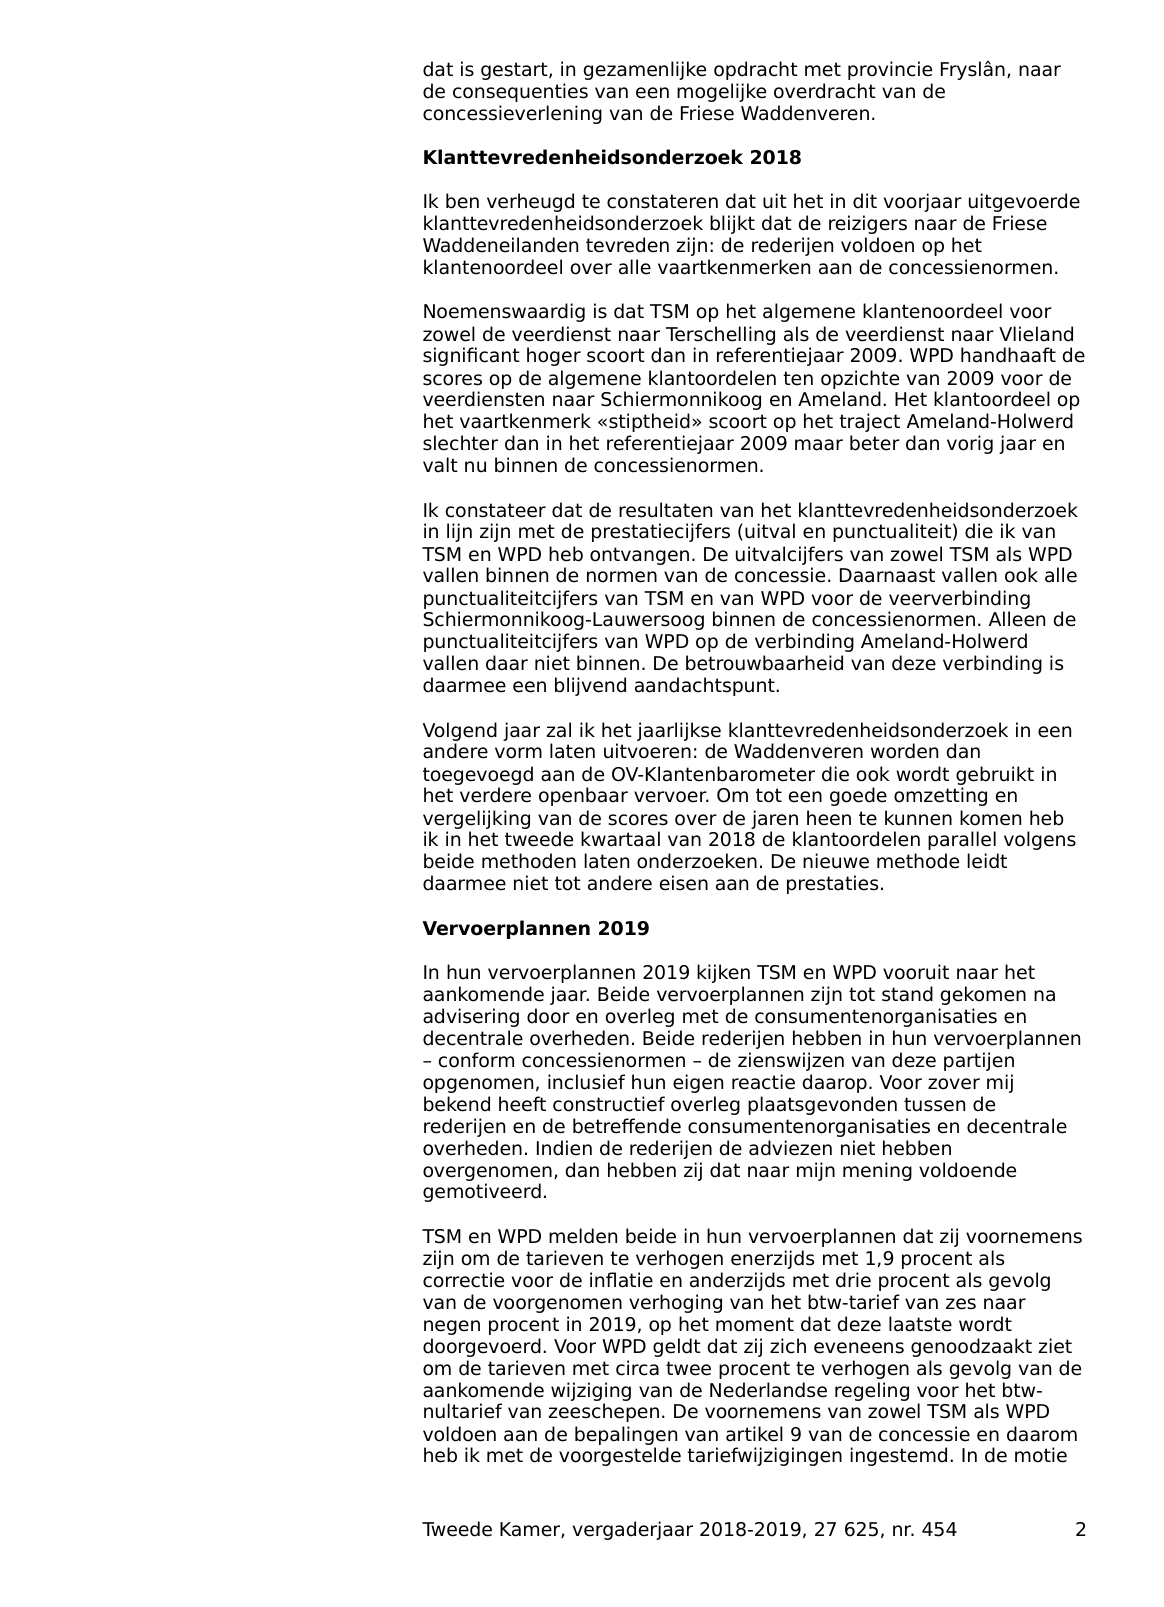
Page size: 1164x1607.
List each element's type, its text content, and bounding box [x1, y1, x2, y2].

text In hun vervoerplannen 2019 kijken TSM en WPD vooruit naar het aankomende jaar. Beide vervoerplannen zijn tot stand gekomen na advisering door en overleg met de consumentenorganisaties en decentrale overheden. Beide rederijen hebben in hun vervoerplannen – conform concessienormen – de zienswijzen van deze partijen opgenomen, inclusief hun eigen reactie daarop. Voor zover mij bekend heeft constructief overleg plaatsgevonden tussen de rederijen en de betreffende consumentenorganisaties en decentrale overheden. Indien de rederijen de adviezen niet hebben overgenomen, dan hebben zij dat naar mijn mening voldoende gemotiveerd. [422, 962, 1087, 1203]
text Ik constateer dat de resultaten van het klanttevredenheidsonderzoek in lijn zijn met de prestatiecijfers (uitval en punctualiteit) die ik van TSM en WPD heb ontvangen. De uitvalcijfers van zowel TSM als WPD vallen binnen de normen van de concessie. Daarnaast vallen ook alle punctualiteitcijfers van TSM en van WPD voor de veerverbinding Schiermonnikoog-Lauwersoog binnen de concessienormen. Alleen de punctualiteitcijfers van WPD op de verbinding Ameland-Holwerd vallen daar niet binnen. De betrouwbaarheid van deze verbinding is daarmee een blijvend aandachtspunt. [422, 499, 1087, 697]
text Volgend jaar zal ik het jaarlijkse klanttevredenheidsonderzoek in een andere vorm laten uitvoeren: de Waddenveren worden dan toegevoegd aan de OV-Klantenbarometer die ook wordt gebruikt in het verdere openbaar vervoer. Om tot een goede omzetting en vergelijking van de scores over de jaren heen te kunnen komen heb ik in het tweede kwartaal van 2018 de klantoordelen parallel volgens beide methoden laten onderzoeken. De nieuwe methode leidt daarmee niet tot andere eisen aan de prestaties. [422, 719, 1087, 895]
text Noemenswaardig is dat TSM op het algemene klantenoordeel voor zowel de veerdienst naar Terschelling als de veerdienst naar Vlieland significant hoger scoort dan in referentiejaar 2009. WPD handhaaft de scores op de algemene klantoordelen ten opzichte van 2009 voor de veerdiensten naar Schiermonnikoog en Ameland. Het klantoordeel op het vaartkenmerk «stiptheid» scoort op het traject Ameland-Holwerd slechter dan in het referentiejaar 2009 maar beter dan vorig jaar en valt nu binnen de concessienormen. [422, 301, 1087, 477]
subtitle Vervoerplannen 2019 [422, 917, 1087, 939]
text Ik ben verheugd te constateren dat uit het in dit voorjaar uitgevoerde klanttevredenheidsonderzoek blijkt dat de reizigers naar de Friese Waddeneilanden tevreden zijn: de rederijen voldoen op het klantenoordeel over alle vaartkenmerken aan de concessienormen. [422, 191, 1087, 279]
text TSM en WPD melden beide in hun vervoerplannen dat zij voornemens zijn om de tarieven te verhogen enerzijds met 1,9 procent als correctie voor de inflatie en anderzijds met drie procent als gevolg van de voorgenomen verhoging van het btw-tarief van zes naar negen procent in 2019, op het moment dat deze laatste wordt doorgevoerd. Voor WPD geldt dat zij zich eveneens genoodzaakt ziet om de tarieven met circa twee procent te verhogen als gevolg van de aankomende wijziging van de Nederlandse regeling voor het btw-nultarief van zeeschepen. De voornemens van zowel TSM als WPD voldoen aan de bepalingen van artikel 9 van de concessie en daarom heb ik met de voorgestelde tariefwijzigingen ingestemd. In de motie [422, 1226, 1087, 1467]
text dat is gestart, in gezamenlijke opdracht met provincie Fryslân, naar de consequenties van een mogelijke overdracht van de concessieverlening van de Friese Waddenveren. [422, 59, 1087, 125]
subtitle Klanttevredenheidsonderzoek 2018 [422, 147, 1087, 169]
